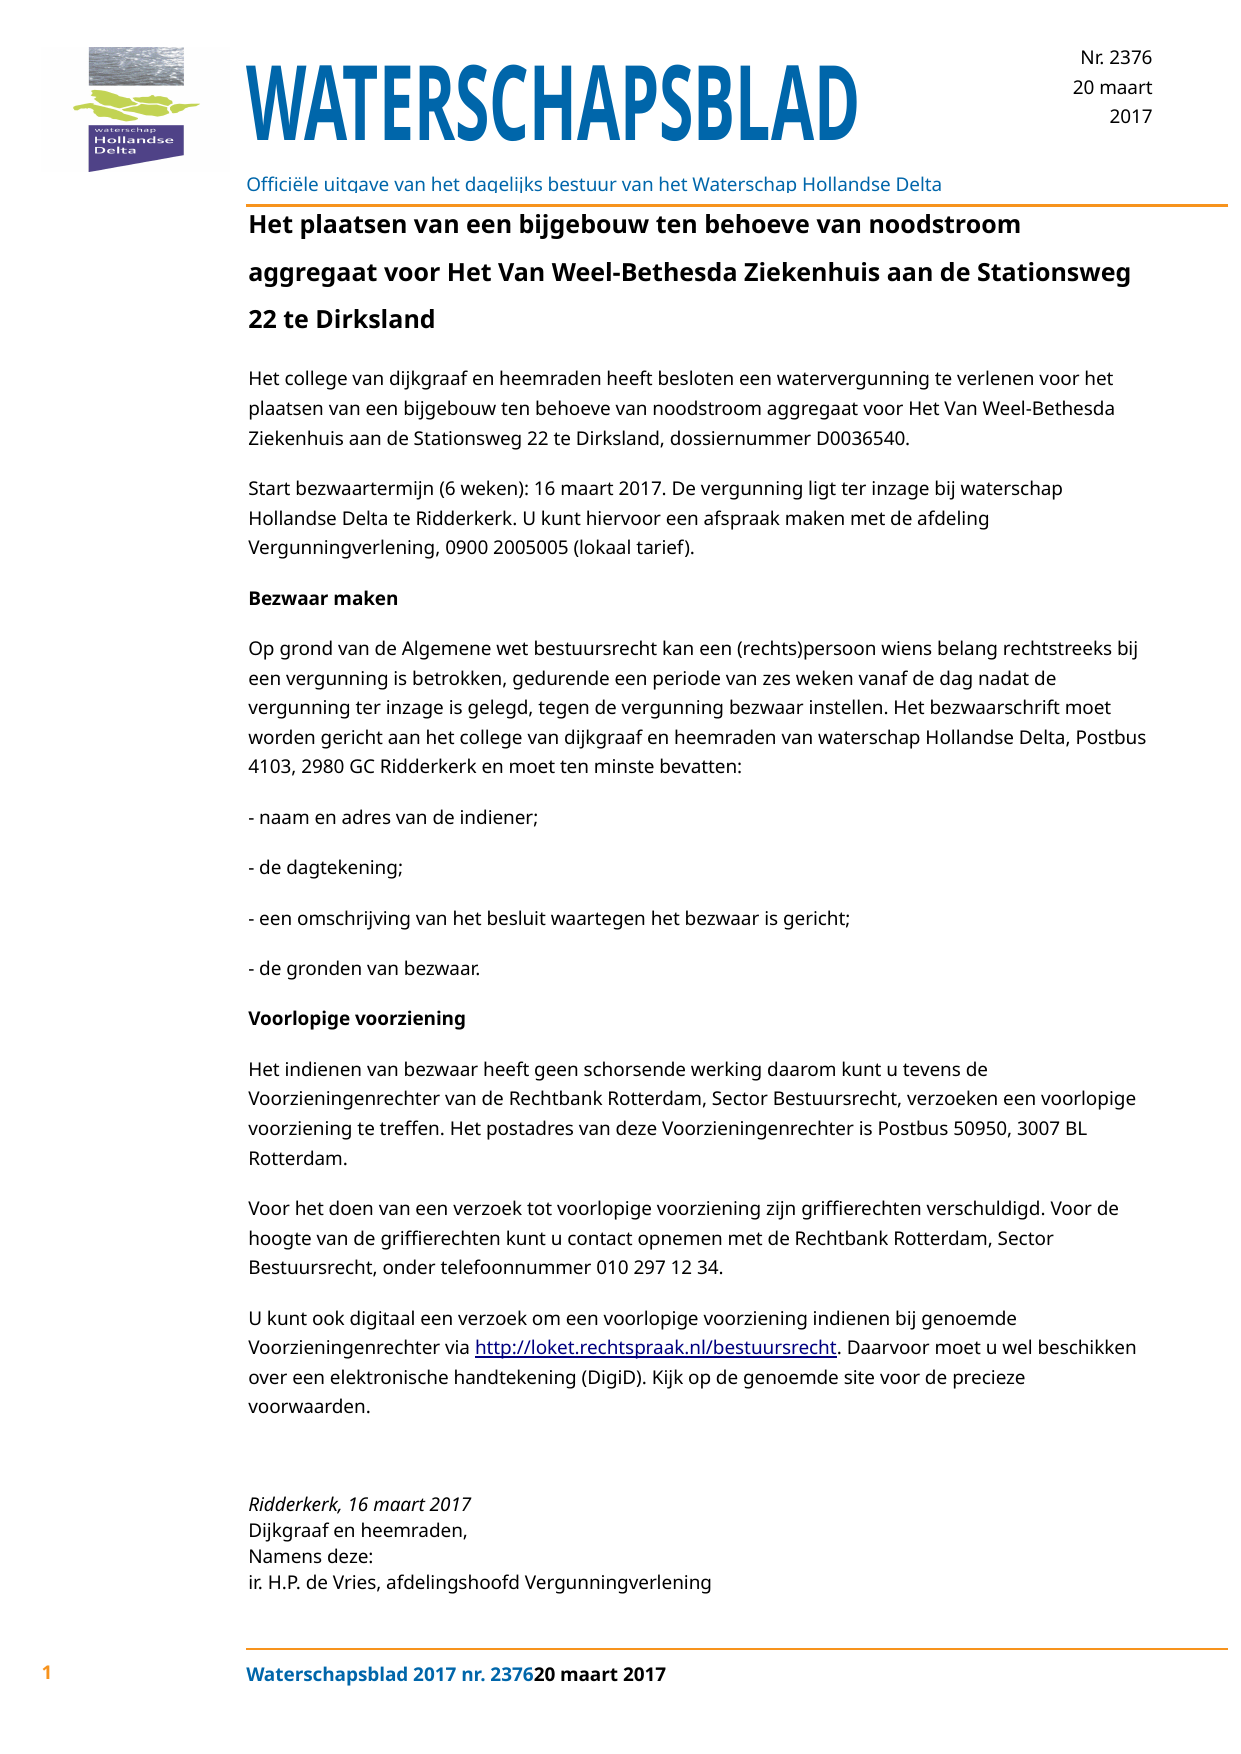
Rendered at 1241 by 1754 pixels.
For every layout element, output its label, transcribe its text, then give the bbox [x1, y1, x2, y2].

text Het plaatsen van een bijgebouw ten behoeve van noodstroom aggregaat voor Het Van Weel-Bethesda Ziekenhuis aan de Stationsweg 22 te Dirksland [248, 207, 1152, 336]
text U kunt ook digitaal een verzoek om een voorlopige voorziening indienen bij genoemde Voorzieningenrechter via http://loket.rechtspraak.nl/bestuursrecht. Daarvoor moet u wel beschikken over een elektronische handtekening (DigiD). Kijk op de genoemde site voor de precieze voorwaarden. [248, 1305, 1152, 1419]
text Namens deze: [248, 1543, 1152, 1569]
text Dijkgraaf en heemraden, [248, 1517, 1152, 1543]
text - de gronden van bezwaar. [248, 955, 1152, 981]
text Voorlopige voorziening [248, 1006, 1152, 1031]
text Het college van dijkgraaf en heemraden heeft besloten een watervergunning te verlenen voor het plaatsen van een bijgebouw ten behoeve van noodstroom aggregaat voor Het Van Weel-Bethesda Ziekenhuis aan de Stationsweg 22 te Dirksland, dossiernummer D0036540. [248, 366, 1152, 450]
text Start bezwaartermijn (6 weken): 16 maart 2017. De vergunning ligt ter inzage bij waterschap Hollandse Delta te Ridderkerk. U kunt hiervoor een afspraak maken met de afdeling Vergunningverlening, 0900 2005005 (lokaal tarief). [248, 475, 1152, 560]
text Voor het doen van een verzoek tot voorlopige voorziening zijn griffierechten verschuldigd. Voor de hoogte van de griffierechten kunt u contact opnemen met de Rechtbank Rotterdam, Sector Bestuursrecht, onder telefoonnummer 010 297 12 34. [248, 1195, 1152, 1280]
text - een omschrijving van het besluit waartegen het bezwaar is gericht; [248, 905, 1152, 930]
text Het indienen van bezwaar heeft geen schorsende werking daarom kunt u tevens de Voorzieningenrechter van de Rechtbank Rotterdam, Sector Bestuursrecht, verzoeken een voorlopige voorziening te treffen. Het postadres van deze Voorzieningenrechter is Postbus 50950, 3007 BL Rotterdam. [248, 1056, 1152, 1170]
text ir. H.P. de Vries, afdelingshoofd Vergunningverlening [248, 1569, 1152, 1594]
text - naam en adres van de indiener; [248, 804, 1152, 829]
text Bezwaar maken [248, 585, 1152, 610]
text - de dagtekening; [248, 854, 1152, 880]
picture [41, 47, 231, 172]
text Ridderkerk, 16 maart 2017 [248, 1492, 1152, 1517]
text Op grond van de Algemene wet bestuursrecht kan een (rechts)persoon wiens belang rechtstreeks bij een vergunning is betrokken, gedurende een periode van zes weken vanaf de dag nadat de vergunning ter inzage is gelegd, tegen de vergunning bezwaar instellen. Het bezwaarschrift moet worden gericht aan het college van dijkgraaf en heemraden van waterschap Hollandse Delta, Postbus 4103, 2980 GC Ridderkerk en moet ten minste bevatten: [248, 635, 1152, 779]
